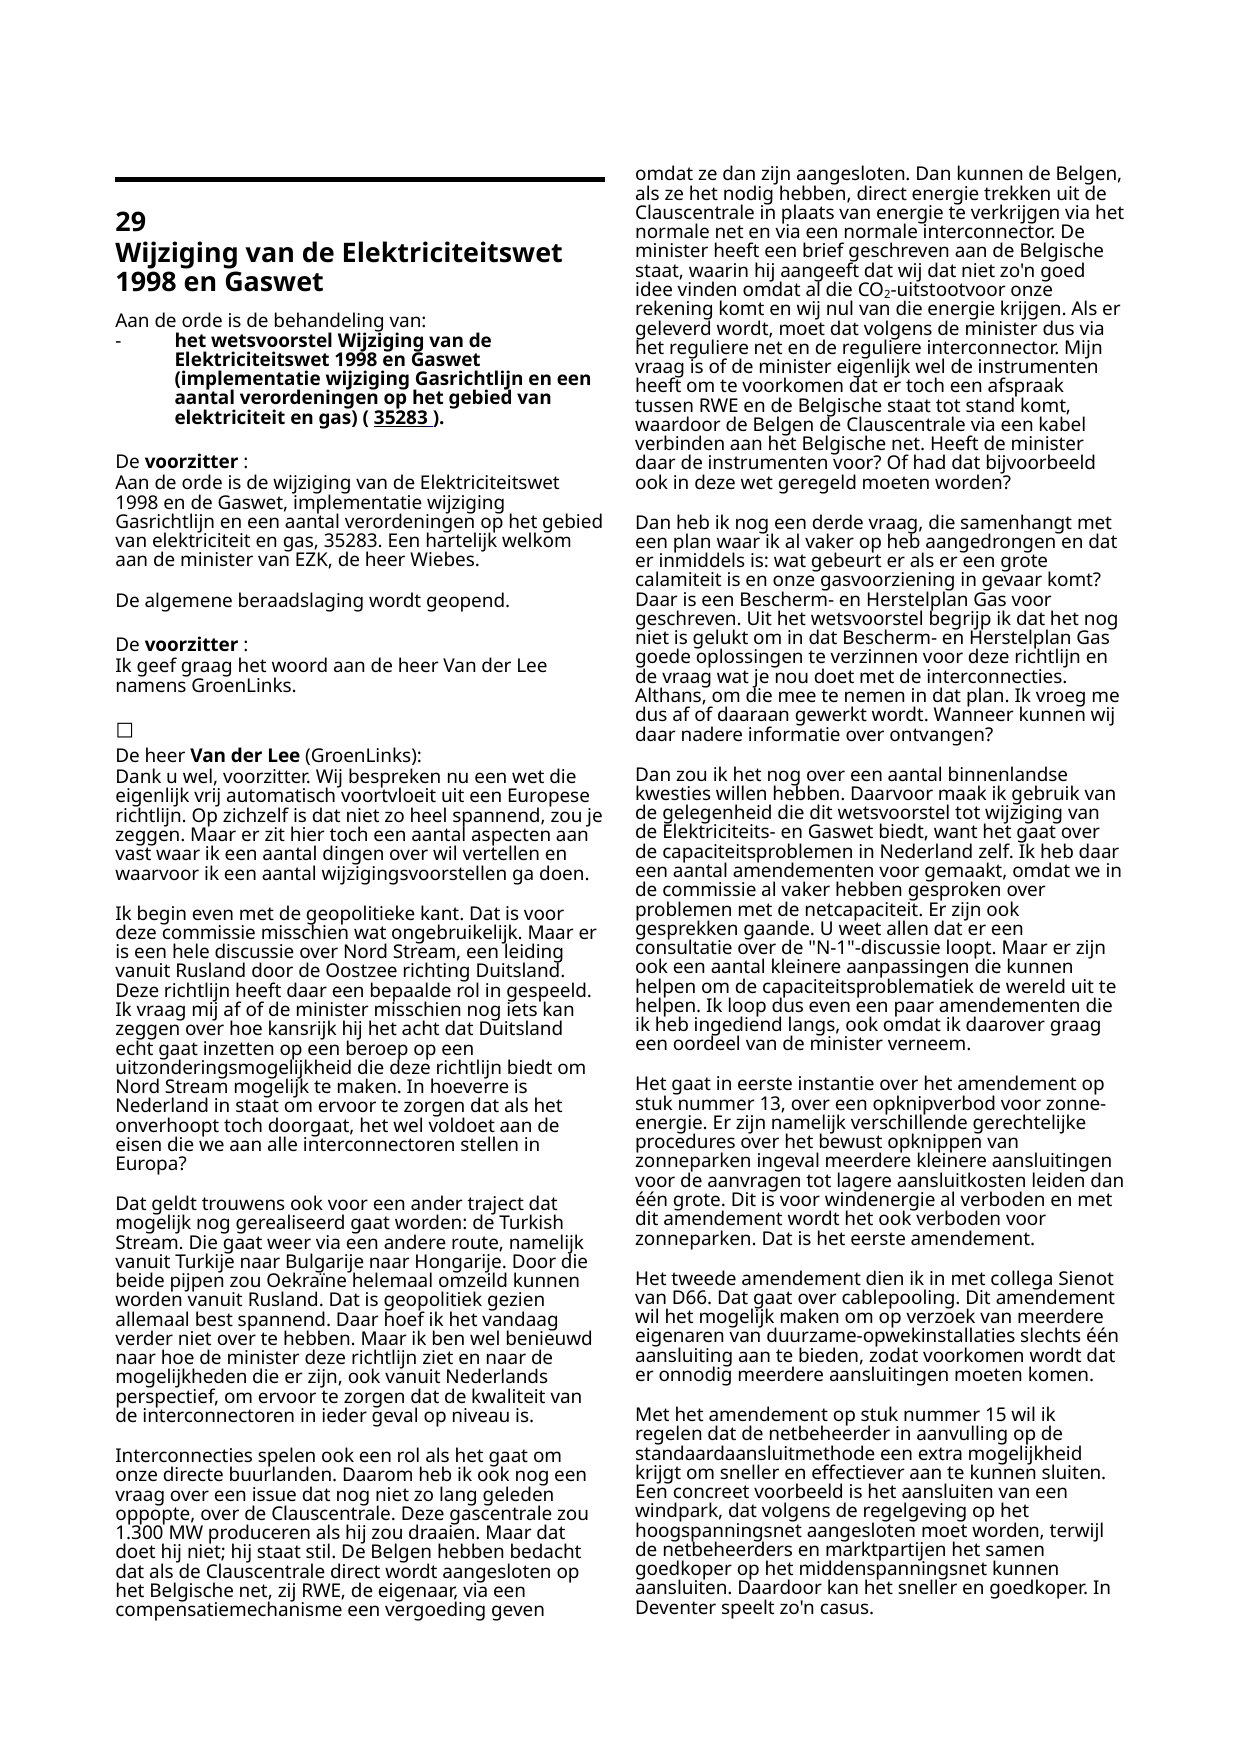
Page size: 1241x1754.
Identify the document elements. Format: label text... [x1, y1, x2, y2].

text Dan zou ik het nog over een aantal binnenlandse kwesties willen hebben. Daarvoor maak ik gebruik van de gelegenheid die dit wetsvoorstel tot wijziging van de Elektriciteits- en Gaswet biedt, want het gaat over de capaciteitsproblemen in Nederland zelf. Ik heb daar een aantal amendementen voor gemaakt, omdat we in de commissie al vaker hebben gesproken over problemen met de netcapaciteit. Er zijn ook gesprekken gaande. U weet allen dat er een consultatie over de "N-1"-discussie loopt. Maar er zijn ook een aantal kleinere aanpassingen die kunnen helpen om de capaciteitsproblematiek de wereld uit te helpen. Ik loop dus even een paar amendementen die ik heb ingediend langs, ook omdat ik daarover graag een oordeel van de minister verneem. [635, 766, 1125, 1055]
text Het gaat in eerste instantie over het amendement op stuk nummer 13, over een opknipverbod voor zonne-energie. Er zijn namelijk verschillende gerechtelijke procedures over het bewust opknippen van zonneparken ingeval meerdere kleinere aansluitingen voor de aanvragen tot lagere aansluitkosten leiden dan één grote. Dit is voor windenergie al verboden en met dit amendement wordt het ook verboden voor zonneparken. Dat is het eerste amendement. [635, 1075, 1125, 1249]
text omdat ze dan zijn aangesloten. Dan kunnen de Belgen, als ze het nodig hebben, direct energie trekken uit de Clauscentrale in plaats van energie te verkrijgen via het normale net en via een normale interconnector. De minister heeft een brief geschreven aan de Belgische staat, waarin hij aangeeft dat wij dat niet zo'n goed idee vinden omdat al die CO2-uitstootvoor onze rekening komt en wij nul van die energie krijgen. Als er geleverd wordt, moet dat volgens de minister dus via het reguliere net en de reguliere interconnector. Mijn vraag is of de minister eigenlijk wel de instrumenten heeft om te voorkomen dat er toch een afspraak tussen RWE en de Belgische staat tot stand komt, waardoor de Belgen de Clauscentrale via een kabel verbinden aan het Belgische net. Heeft de minister daar de instrumenten voor? Of had dat bijvoorbeeld ook in deze wet geregeld moeten worden? [635, 165, 1125, 493]
text De algemene beraadslaging wordt geopend. [115, 592, 605, 611]
text Met het amendement op stuk nummer 15 wil ik regelen dat de netbeheerder in aanvulling op de standaardaansluitmethode een extra mogelijkheid krijgt om sneller en effectiever aan te kunnen sluiten. Een concreet voorbeeld is het aansluiten van een windpark, dat volgens de regelgeving op het hoogspanningsnet aangesloten moet worden, terwijl de netbeheerders en marktpartijen het samen goedkoper op het middenspanningsnet kunnen aansluiten. Daardoor kan het sneller en goedkoper. In Deventer speelt zo'n casus. [635, 1406, 1125, 1618]
text De heer Van der Lee (GroenLinks): [115, 742, 605, 768]
text 29 [115, 203, 605, 239]
text De voorzitter : [115, 449, 605, 474]
text Wijziging van de Elektriciteitswet 1998 en Gaswet [115, 239, 605, 312]
text ⬜ [115, 717, 605, 742]
text Dat geldt trouwens ook voor een ander traject dat mogelijk nog gerealiseerd gaat worden: de Turkish Stream. Die gaat weer via een andere route, namelijk vanuit Turkije naar Bulgarije naar Hongarije. Door die beide pijpen zou Oekraïne helemaal omzeild kunnen worden vanuit Rusland. Dat is geopolitiek gezien allemaal best spannend. Daar hoef ik het vandaag verder niet over te hebben. Maar ik ben wel benieuwd naar hoe de minister deze richtlijn ziet en naar de mogelijkheden die er zijn, ook vanuit Nederlands perspectief, om ervoor te zorgen dat de kwaliteit van de interconnectoren in ieder geval op niveau is. [115, 1195, 605, 1426]
text Interconnecties spelen ook een rol als het gaat om onze directe buurlanden. Daarom heb ik ook nog een vraag over een issue dat nog niet zo lang geleden oppopte, over de Clauscentrale. Deze gascentrale zou 1.300 MW produceren als hij zou draaien. Maar dat doet hij niet; hij staat stil. De Belgen hebben bedacht dat als de Clauscentrale direct wordt aangesloten op het Belgische net, zij RWE, de eigenaar, via een compensatiemechanisme een vergoeding geven [115, 1447, 605, 1621]
text Aan de orde is de behandeling van: [115, 312, 605, 332]
text Dank u wel, voorzitter. Wij bespreken nu een wet die eigenlijk vrij automatisch voortvloeit uit een Europese richtlijn. Op zichzelf is dat niet zo heel spannend, zou je zeggen. Maar er zit hier toch een aantal aspecten aan vast waar ik een aantal dingen over wil vertellen en waarvoor ik een aantal wijzigingsvoorstellen ga doen. [115, 768, 605, 884]
text Dan heb ik nog een derde vraag, die samenhangt met een plan waar ik al vaker op heb aangedrongen en dat er inmiddels is: wat gebeurt er als er een grote calamiteit is en onze gasvoorziening in gevaar komt? Daar is een Bescherm- en Herstelplan Gas voor geschreven. Uit het wetsvoorstel begrijp ik dat het nog niet is gelukt om in dat Bescherm- en Herstelplan Gas goede oplossingen te verzinnen voor deze richtlijn en de vraag wat je nou doet met de interconnecties. Althans, om die mee te nemen in dat plan. Ik vroeg me dus af of daaraan gewerkt wordt. Wanneer kunnen wij daar nadere informatie over ontvangen? [635, 514, 1125, 745]
text De voorzitter : [115, 632, 605, 657]
text Ik begin even met de geopolitieke kant. Dat is voor deze commissie misschien wat ongebruikelijk. Maar er is een hele discussie over Nord Stream, een leiding vanuit Rusland door de Oostzee richting Duitsland. Deze richtlijn heeft daar een bepaalde rol in gespeeld. Ik vraag mij af of de minister misschien nog iets kan zeggen over hoe kansrijk hij het acht dat Duitsland echt gaat inzetten op een beroep op een uitzonderingsmogelijkheid die deze richtlijn biedt om Nord Stream mogelijk te maken. In hoeverre is Nederland in staat om ervoor te zorgen dat als het onverhoopt toch doorgaat, het wel voldoet aan de eisen die we aan alle interconnectoren stellen in Europa? [115, 904, 605, 1174]
text Aan de orde is de wijziging van de Elektriciteitswet 1998 en de Gaswet, implementatie wijziging Gasrichtlijn en een aantal verordeningen op het gebied van elektriciteit en gas, 35283. Een hartelijk welkom aan de minister van EZK, de heer Wiebes. [115, 474, 605, 571]
list het wetsvoorstel Wijziging van de Elektriciteitswet 1998 en Gaswet (implementatie wijziging Gasrichtlijn en een aantal verordeningen op het gebied van elektriciteit en gas) ( 35283 ). [115, 332, 605, 428]
text Het tweede amendement dien ik in met collega Sienot van D66. Dat gaat over cablepooling. Dit amendement wil het mogelijk maken om op verzoek van meerdere eigenaren van duurzame-opwekinstallaties slechts één aansluiting aan te bieden, zodat voorkomen wordt dat er onnodig meerdere aansluitingen moeten komen. [635, 1269, 1125, 1385]
text Ik geef graag het woord aan de heer Van der Lee namens GroenLinks. [115, 657, 605, 696]
